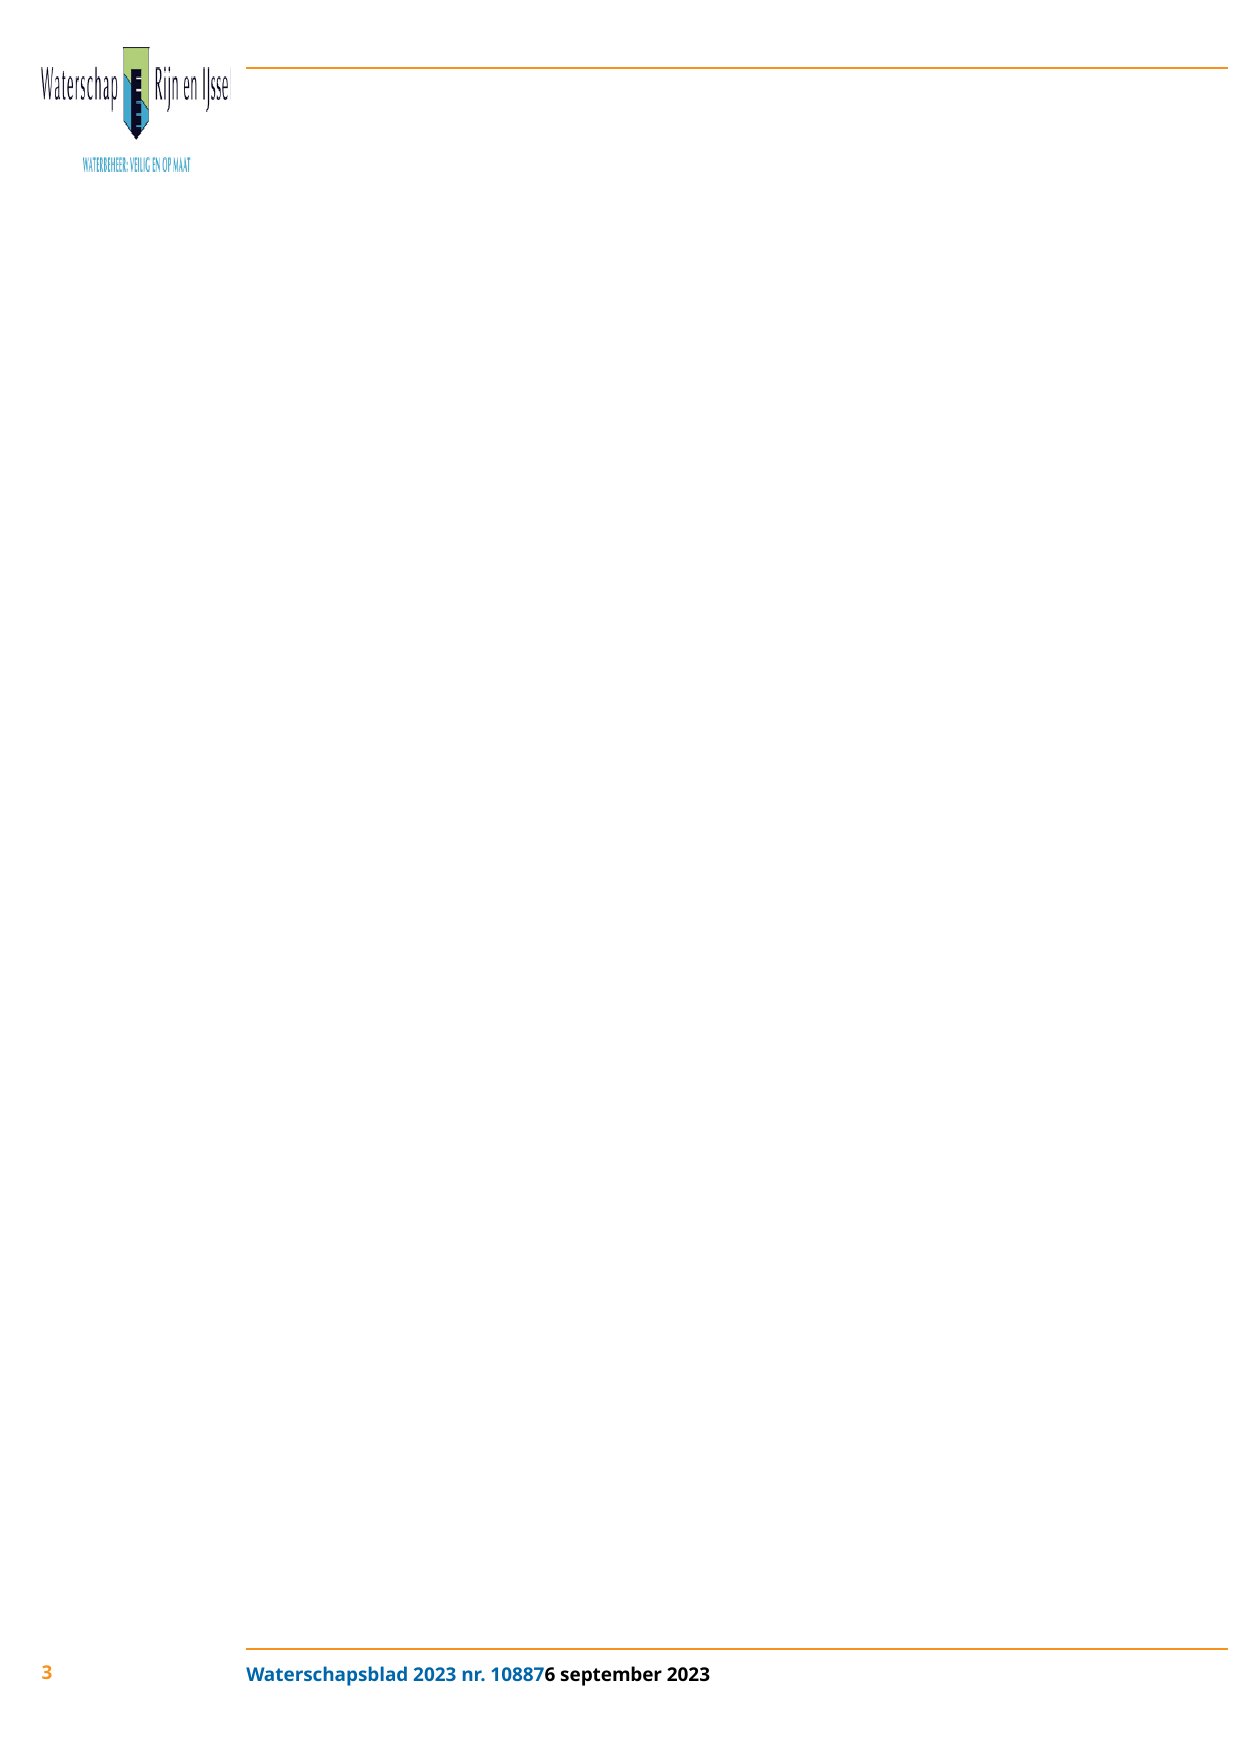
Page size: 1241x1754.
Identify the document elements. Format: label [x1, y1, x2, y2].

picture [41, 47, 231, 172]
